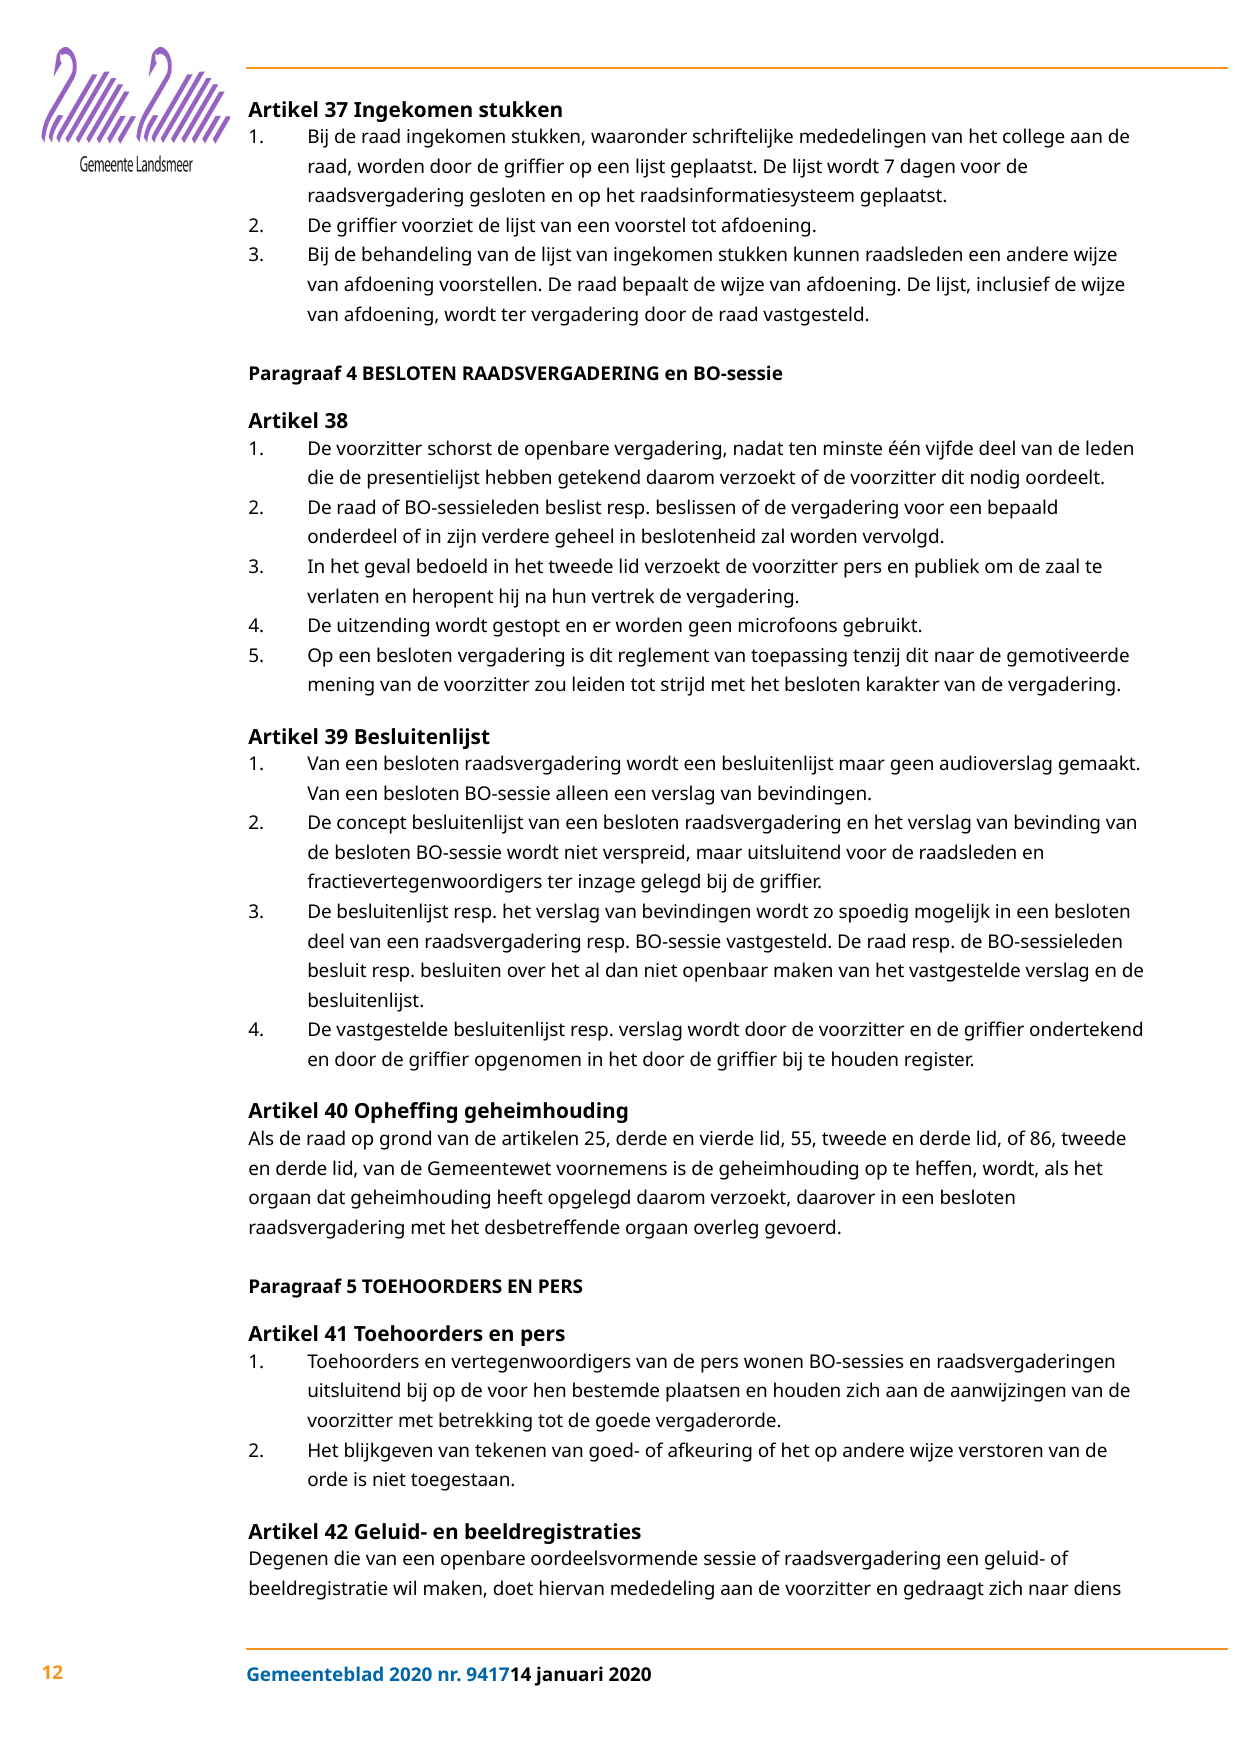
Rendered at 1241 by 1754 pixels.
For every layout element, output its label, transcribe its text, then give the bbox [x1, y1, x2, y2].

list De besluitenlijst resp. het verslag van bevindingen wordt zo spoedig mogelijk in een besloten deel van een raadsvergadering resp. BO-sessie vastgesteld. De raad resp. de BO-sessieleden besluit resp. besluiten over het al dan niet openbaar maken van het vastgestelde verslag en de besluitenlijst. [248, 898, 1152, 1013]
text Artikel 39 Besluitenlijst [248, 722, 1152, 750]
text Artikel 38 [248, 406, 1152, 435]
text Artikel 37 Ingekomen stukken [248, 95, 1152, 123]
text Degenen die van een openbare oordeelsvormende sessie of raadsvergadering een geluid- of beeldregistratie wil maken, doet hiervan mededeling aan de voorzitter en gedraagt zich naar diens [248, 1545, 1152, 1601]
text Als de raad op grond van de artikelen 25, derde en vierde lid, 55, tweede en derde lid, of 86, tweede en derde lid, van de Gemeentewet voornemens is de geheimhouding op te heffen, wordt, als het orgaan dat geheimhouding heeft opgelegd daarom verzoekt, daarover in een besloten raadsvergadering met het desbetreffende orgaan overleg gevoerd. [248, 1125, 1152, 1239]
text Artikel 41 Toehoorders en pers [248, 1319, 1152, 1348]
list In het geval bedoeld in het tweede lid verzoekt de voorzitter pers en publiek om de zaal te verlaten en heropent hij na hun vertrek de vergadering. [248, 553, 1152, 608]
list De concept besluitenlijst van een besloten raadsvergadering en het verslag van bevinding van de besloten BO-sessie wordt niet verspreid, maar uitsluitend voor de raadsleden en fractievertegenwoordigers ter inzage gelegd bij de griffier. [248, 809, 1152, 894]
list Bij de raad ingekomen stukken, waaronder schriftelijke mededelingen van het college aan de raad, worden door de griffier op een lijst geplaatst. De lijst wordt 7 dagen voor de raadsvergadering gesloten en op het raadsinformatiesysteem geplaatst. [248, 123, 1152, 208]
text Artikel 40 Opheffing geheimhouding [248, 1097, 1152, 1125]
list De raad of BO-sessieleden beslist resp. beslissen of de vergadering voor een bepaald onderdeel of in zijn verdere geheel in beslotenheid zal worden vervolgd. [248, 494, 1152, 549]
list Op een besloten vergadering is dit reglement van toepassing tenzij dit naar de gemotiveerde mening van de voorzitter zou leiden tot strijd met het besloten karakter van de vergadering. [248, 642, 1152, 697]
list De voorzitter schorst de openbare vergadering, nadat ten minste één vijfde deel van de leden die de presentielijst hebben getekend daarom verzoekt of de voorzitter dit nodig oordeelt. [248, 435, 1152, 490]
list De vastgestelde besluitenlijst resp. verslag wordt door de voorzitter en de griffier ondertekend en door de griffier opgenomen in het door de griffier bij te houden register. [248, 1017, 1152, 1072]
list De uitzending wordt gestopt en er worden geen microfoons gebruikt. [248, 612, 1152, 638]
text Paragraaf 5 TOEHOORDERS EN PERS [248, 1273, 1152, 1299]
list Toehoorders en vertegenwoordigers van de pers wonen BO-sessies en raadsvergaderingen uitsluitend bij op de voor hen bestemde plaatsen en houden zich aan de aanwijzingen van de voorzitter met betrekking tot de goede vergaderorde. [248, 1348, 1152, 1433]
list De griffier voorziet de lijst van een voorstel tot afdoening. [248, 212, 1152, 238]
text Artikel 42 Geluid- en beeldregistraties [248, 1517, 1152, 1545]
list Van een besloten raadsvergadering wordt een besluitenlijst maar geen audioverslag gemaakt. Van een besloten BO-sessie alleen een verslag van bevindingen. [248, 750, 1152, 806]
list Bij de behandeling van de lijst van ingekomen stukken kunnen raadsleden een andere wijze van afdoening voorstellen. De raad bepaalt de wijze van afdoening. De lijst, inclusief de wijze van afdoening, wordt ter vergadering door de raad vastgesteld. [248, 242, 1152, 326]
list Het blijkgeven van tekenen van goed- of afkeuring of het op andere wijze verstoren van de orde is niet toegestaan. [248, 1437, 1152, 1492]
picture [41, 47, 231, 172]
text Paragraaf 4 BESLOTEN RAADSVERGADERING en BO-sessie [248, 360, 1152, 386]
